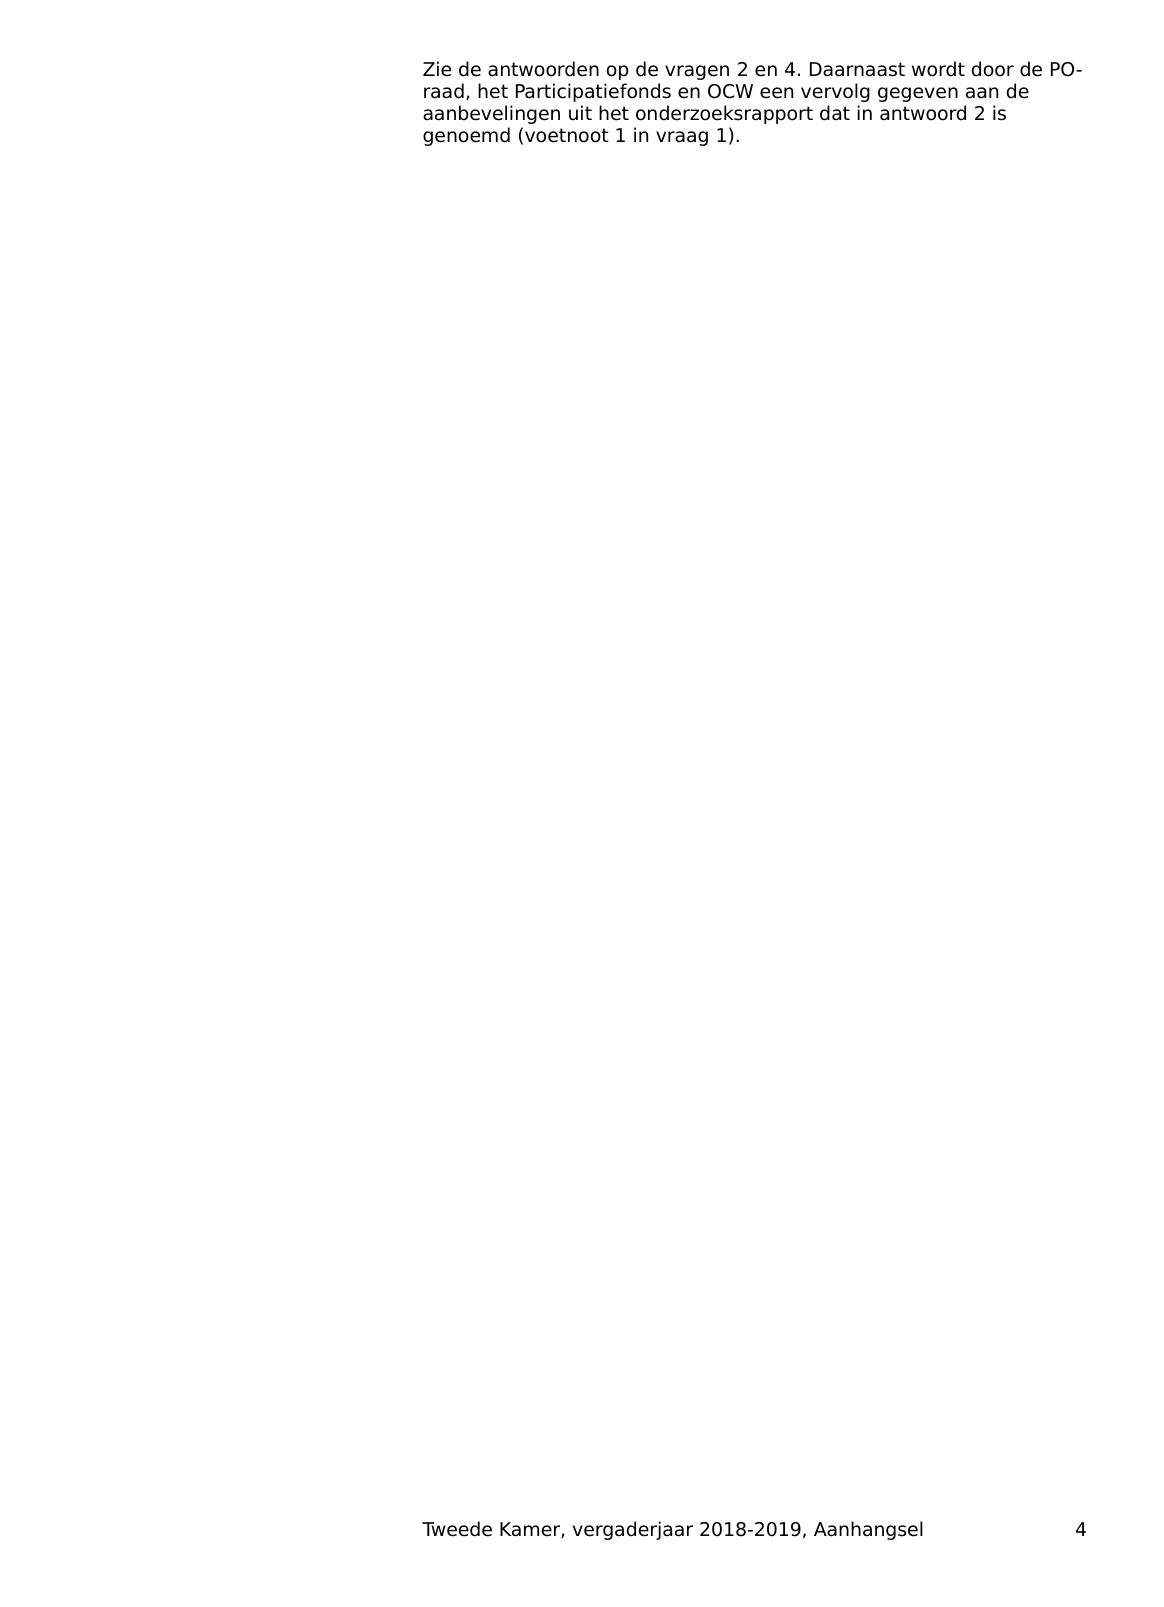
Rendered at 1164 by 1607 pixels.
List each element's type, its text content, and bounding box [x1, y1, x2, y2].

text Zie de antwoorden op de vragen 2 en 4. Daarnaast wordt door de PO-raad, het Participatiefonds en OCW een vervolg gegeven aan de aanbevelingen uit het onderzoeksrapport dat in antwoord 2 is genoemd (voetnoot 1 in vraag 1). [422, 59, 1087, 147]
